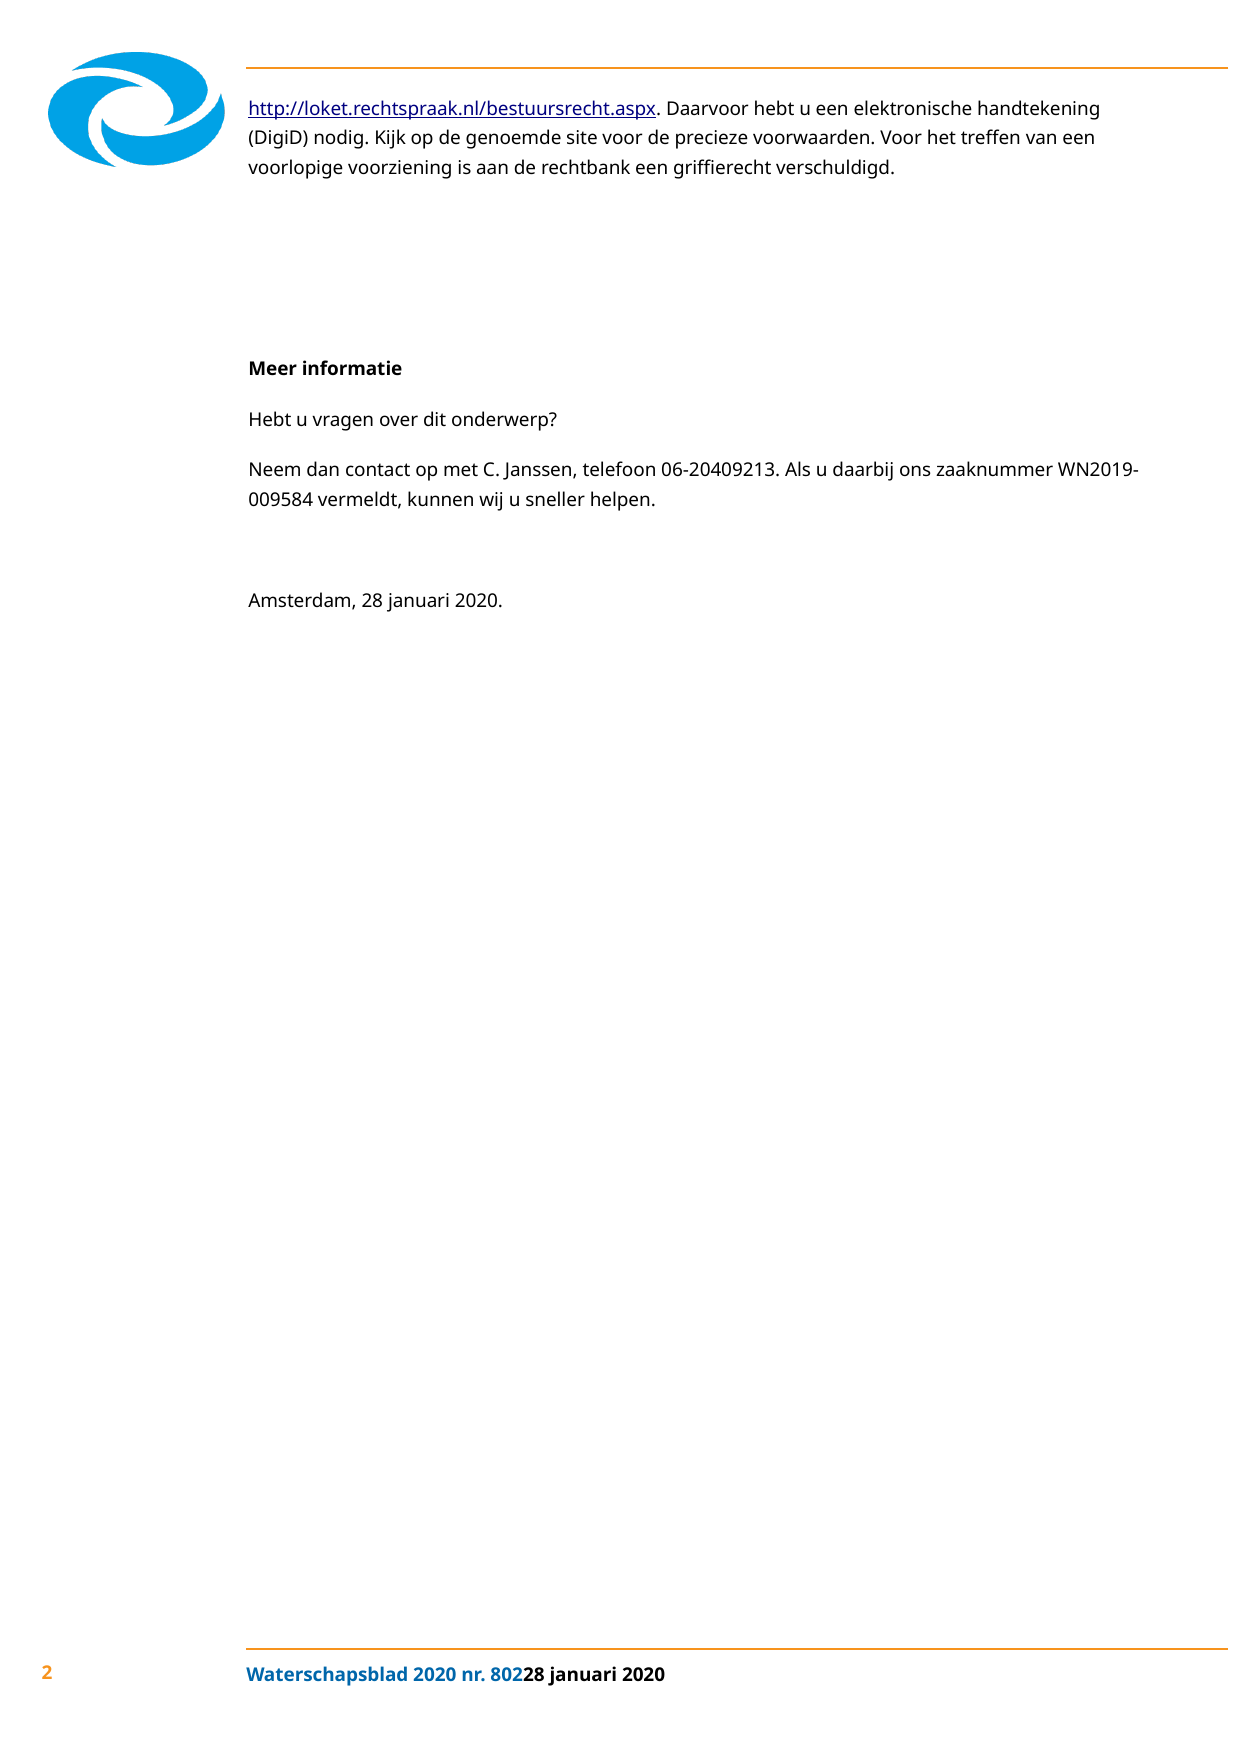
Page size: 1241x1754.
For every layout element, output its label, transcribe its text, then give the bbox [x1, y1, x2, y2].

text Amsterdam, 28 januari 2020. [248, 587, 1152, 613]
text http://loket.rechtspraak.nl/bestuursrecht.aspx. Daarvoor hebt u een elektronische handtekening (DigiD) nodig. Kijk op de genoemde site voor de precieze voorwaarden. Voor het treffen van een voorlopige voorziening is aan de rechtbank een griffierecht verschuldigd. [248, 95, 1152, 180]
text Hebt u vragen over dit onderwerp? [248, 406, 1152, 432]
text Neem dan contact op met C. Janssen, telefoon 06-20409213. Als u daarbij ons zaaknummer WN2019-009584 vermeldt, kunnen wij u sneller helpen. [248, 456, 1152, 512]
picture [41, 47, 231, 172]
text Meer informatie [248, 356, 1152, 381]
